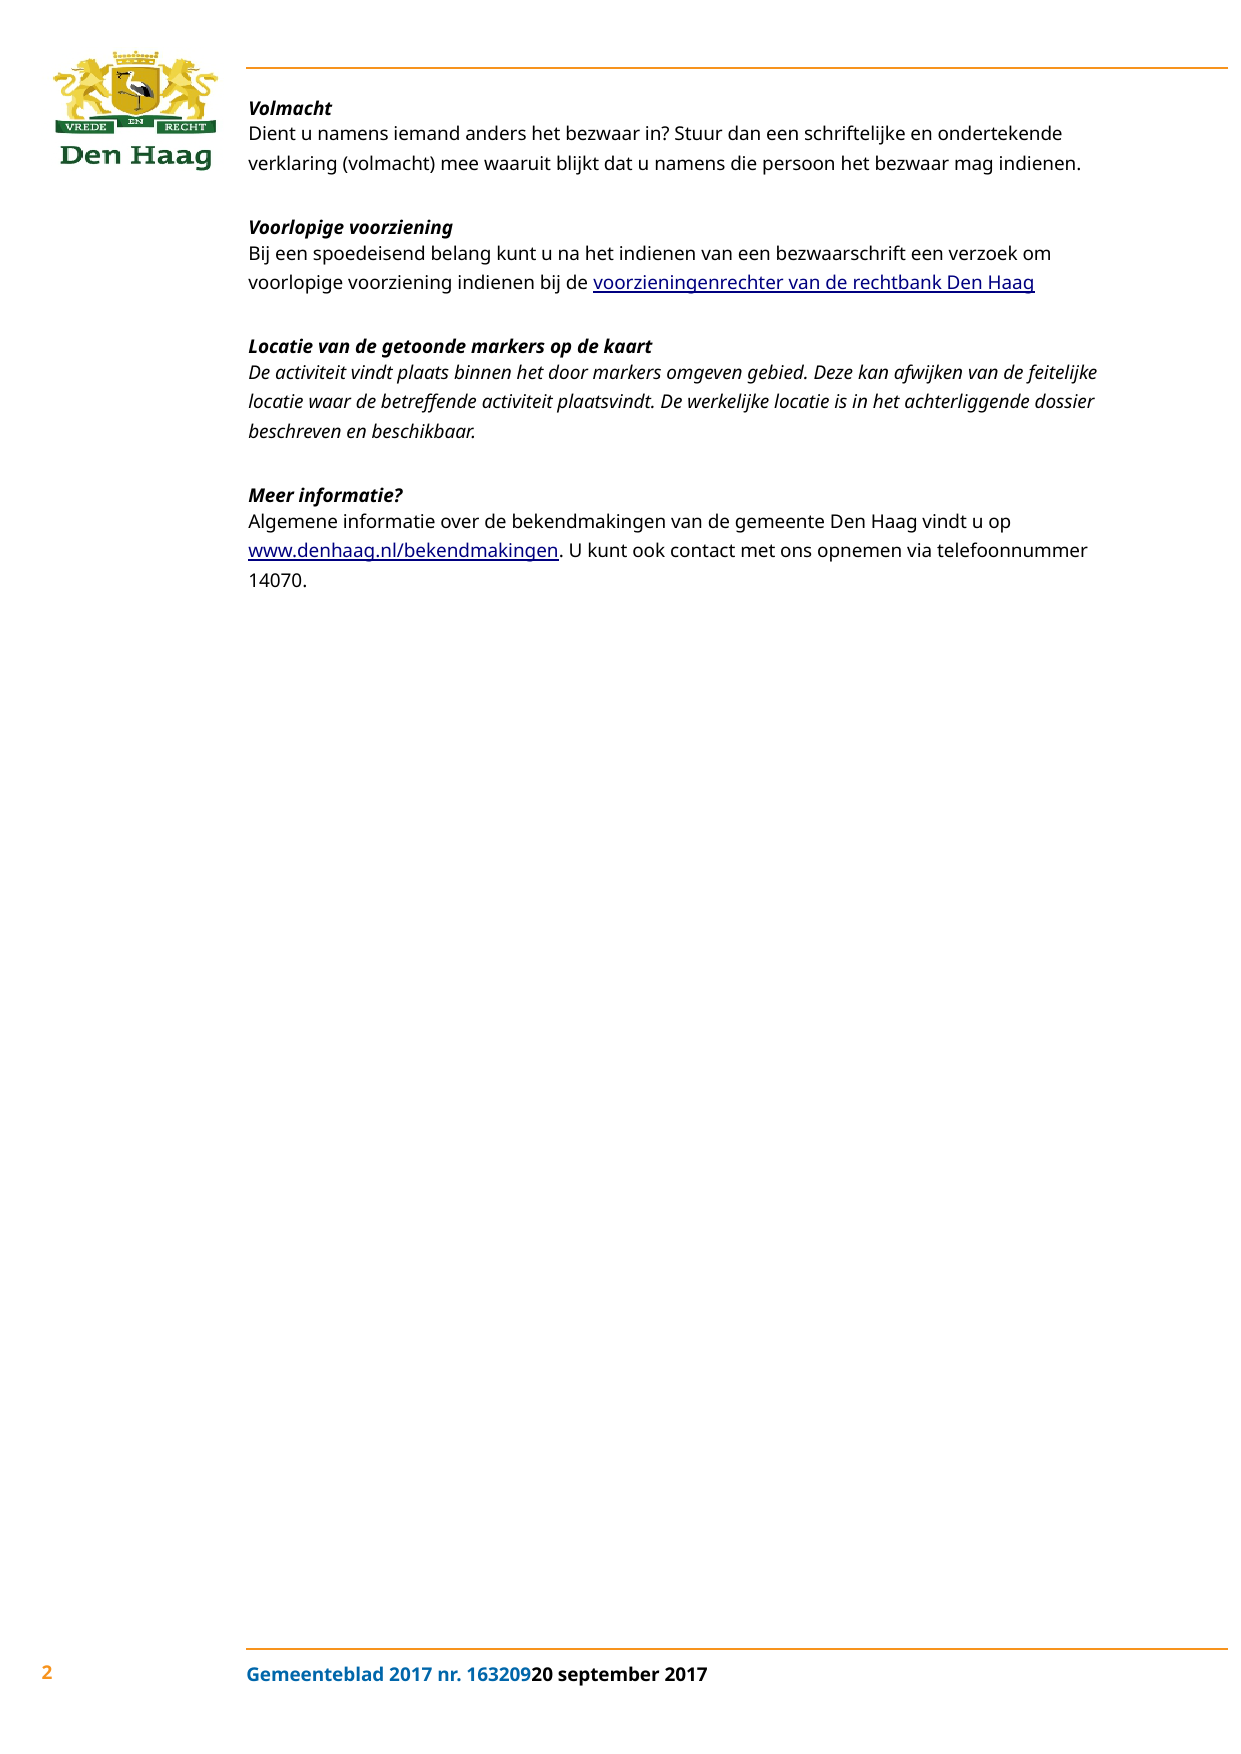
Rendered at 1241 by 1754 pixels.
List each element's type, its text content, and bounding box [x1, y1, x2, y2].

text Locatie van de getoonde markers op de kaart [248, 333, 1152, 359]
text De activiteit vindt plaats binnen het door markers omgeven gebied. Deze kan afwijken van de feitelijke locatie waar de betreffende activiteit plaatsvindt. De werkelijke locatie is in het achterliggende dossier beschreven en beschikbaar. [248, 359, 1152, 444]
text Algemene informatie over de bekendmakingen van de gemeente Den Haag vindt u op www.denhaag.nl/bekendmakingen. U kunt ook contact met ons opnemen via telefoonnummer 14070. [248, 508, 1152, 593]
text Dient u namens iemand anders het bezwaar in? Stuur dan een schriftelijke en ondertekende verklaring (volmacht) mee waaruit blijkt dat u namens die persoon het bezwaar mag indienen. [248, 121, 1152, 176]
text Bij een spoedeisend belang kunt u na het indienen van een bezwaarschrift een verzoek om voorlopige voorziening indienen bij de voorzieningenrechter van de rechtbank Den Haag [248, 240, 1152, 295]
text Volmacht [248, 95, 1152, 121]
text Voorlopige voorziening [248, 214, 1152, 240]
picture [41, 47, 231, 172]
text Meer informatie? [248, 482, 1152, 508]
